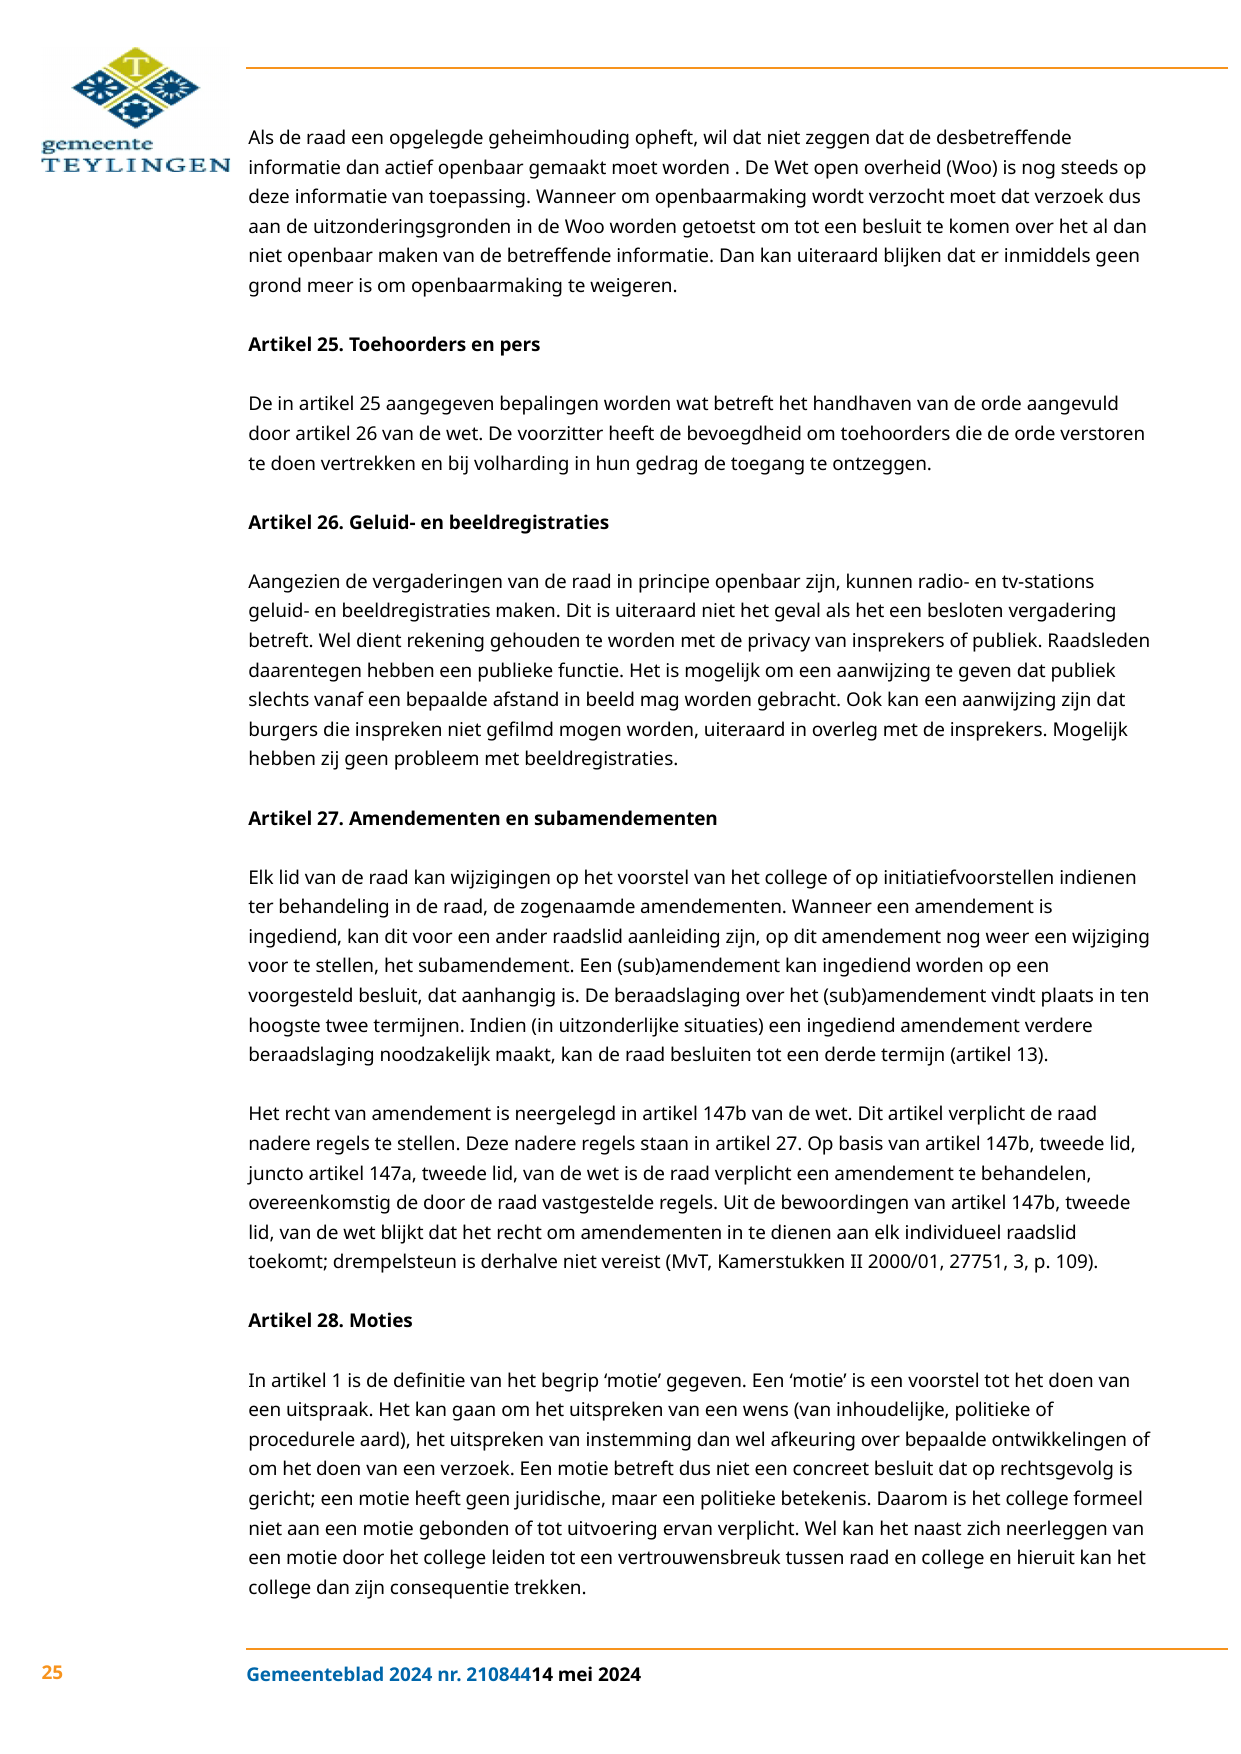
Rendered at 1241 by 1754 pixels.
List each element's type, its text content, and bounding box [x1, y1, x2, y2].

text Artikel 26. Geluid- en beeldregistraties [248, 509, 1152, 535]
picture [41, 47, 231, 172]
text De in artikel 25 aangegeven bepalingen worden wat betreft het handhaven van de orde aangevuld door artikel 26 van de wet. De voorzitter heeft de bevoegdheid om toehoorders die de orde verstoren te doen vertrekken en bij volharding in hun gedrag de toegang te ontzeggen. [248, 391, 1152, 476]
text Aangezien de vergaderingen van de raad in principe openbaar zijn, kunnen radio- en tv-stations geluid- en beeldregistraties maken. Dit is uiteraard niet het geval als het een besloten vergadering betreft. Wel dient rekening gehouden te worden met de privacy van insprekers of publiek. Raadsleden daarentegen hebben een publieke functie. Het is mogelijk om een aanwijzing te geven dat publiek slechts vanaf een bepaalde afstand in beeld mag worden gebracht. Ook kan een aanwijzing zijn dat burgers die inspreken niet gefilmd mogen worden, uiteraard in overleg met de insprekers. Mogelijk hebben zij geen probleem met beeldregistraties. [248, 568, 1152, 771]
text Als de raad een opgelegde geheimhouding opheft, wil dat niet zeggen dat de desbetreffende informatie dan actief openbaar gemaakt moet worden . De Wet open overheid (Woo) is nog steeds op deze informatie van toepassing. Wanneer om openbaarmaking wordt verzocht moet dat verzoek dus aan de uitzonderingsgronden in de Woo worden getoetst om tot een besluit te komen over het al dan niet openbaar maken van de betreffende informatie. Dan kan uiteraard blijken dat er inmiddels geen grond meer is om openbaarmaking te weigeren. [248, 124, 1152, 298]
text Artikel 27. Amendementen en subamendementen [248, 805, 1152, 831]
text Elk lid van de raad kan wijzigingen op het voorstel van het college of op initiatiefvoorstellen indienen ter behandeling in de raad, de zogenaamde amendementen. Wanneer een amendement is ingediend, kan dit voor een ander raadslid aanleiding zijn, op dit amendement nog weer een wijziging voor te stellen, het subamendement. Een (sub)amendement kan ingediend worden op een voorgesteld besluit, dat aanhangig is. De beraadslaging over het (sub)amendement vindt plaats in ten hoogste twee termijnen. Indien (in uitzonderlijke situaties) een ingediend amendement verdere beraadslaging noodzakelijk maakt, kan de raad besluiten tot een derde termijn (artikel 13). [248, 864, 1152, 1067]
text In artikel 1 is de definitie van het begrip ‘motie’ gegeven. Een ‘motie’ is een voorstel tot het doen van een uitspraak. Het kan gaan om het uitspreken van een wens (van inhoudelijke, politieke of procedurele aard), het uitspreken van instemming dan wel afkeuring over bepaalde ontwikkelingen of om het doen van een verzoek. Een motie betreft dus niet een concreet besluit dat op rechtsgevolg is gericht; een motie heeft geen juridische, maar een politieke betekenis. Daarom is het college formeel niet aan een motie gebonden of tot uitvoering ervan verplicht. Wel kan het naast zich neerleggen van een motie door het college leiden tot een vertrouwensbreuk tussen raad en college en hieruit kan het college dan zijn consequentie trekken. [248, 1367, 1152, 1600]
text Artikel 28. Moties [248, 1308, 1152, 1333]
text Artikel 25. Toehoorders en pers [248, 331, 1152, 357]
text Het recht van amendement is neergelegd in artikel 147b van de wet. Dit artikel verplicht de raad nadere regels te stellen. Deze nadere regels staan in artikel 27. Op basis van artikel 147b, tweede lid, juncto artikel 147a, tweede lid, van de wet is de raad verplicht een amendement te behandelen, overeenkomstig de door de raad vastgestelde regels. Uit de bewoordingen van artikel 147b, tweede lid, van de wet blijkt dat het recht om amendementen in te dienen aan elk individueel raadslid toekomt; drempelsteun is derhalve niet vereist (MvT, Kamerstukken II 2000/01, 27751, 3, p. 109). [248, 1101, 1152, 1274]
